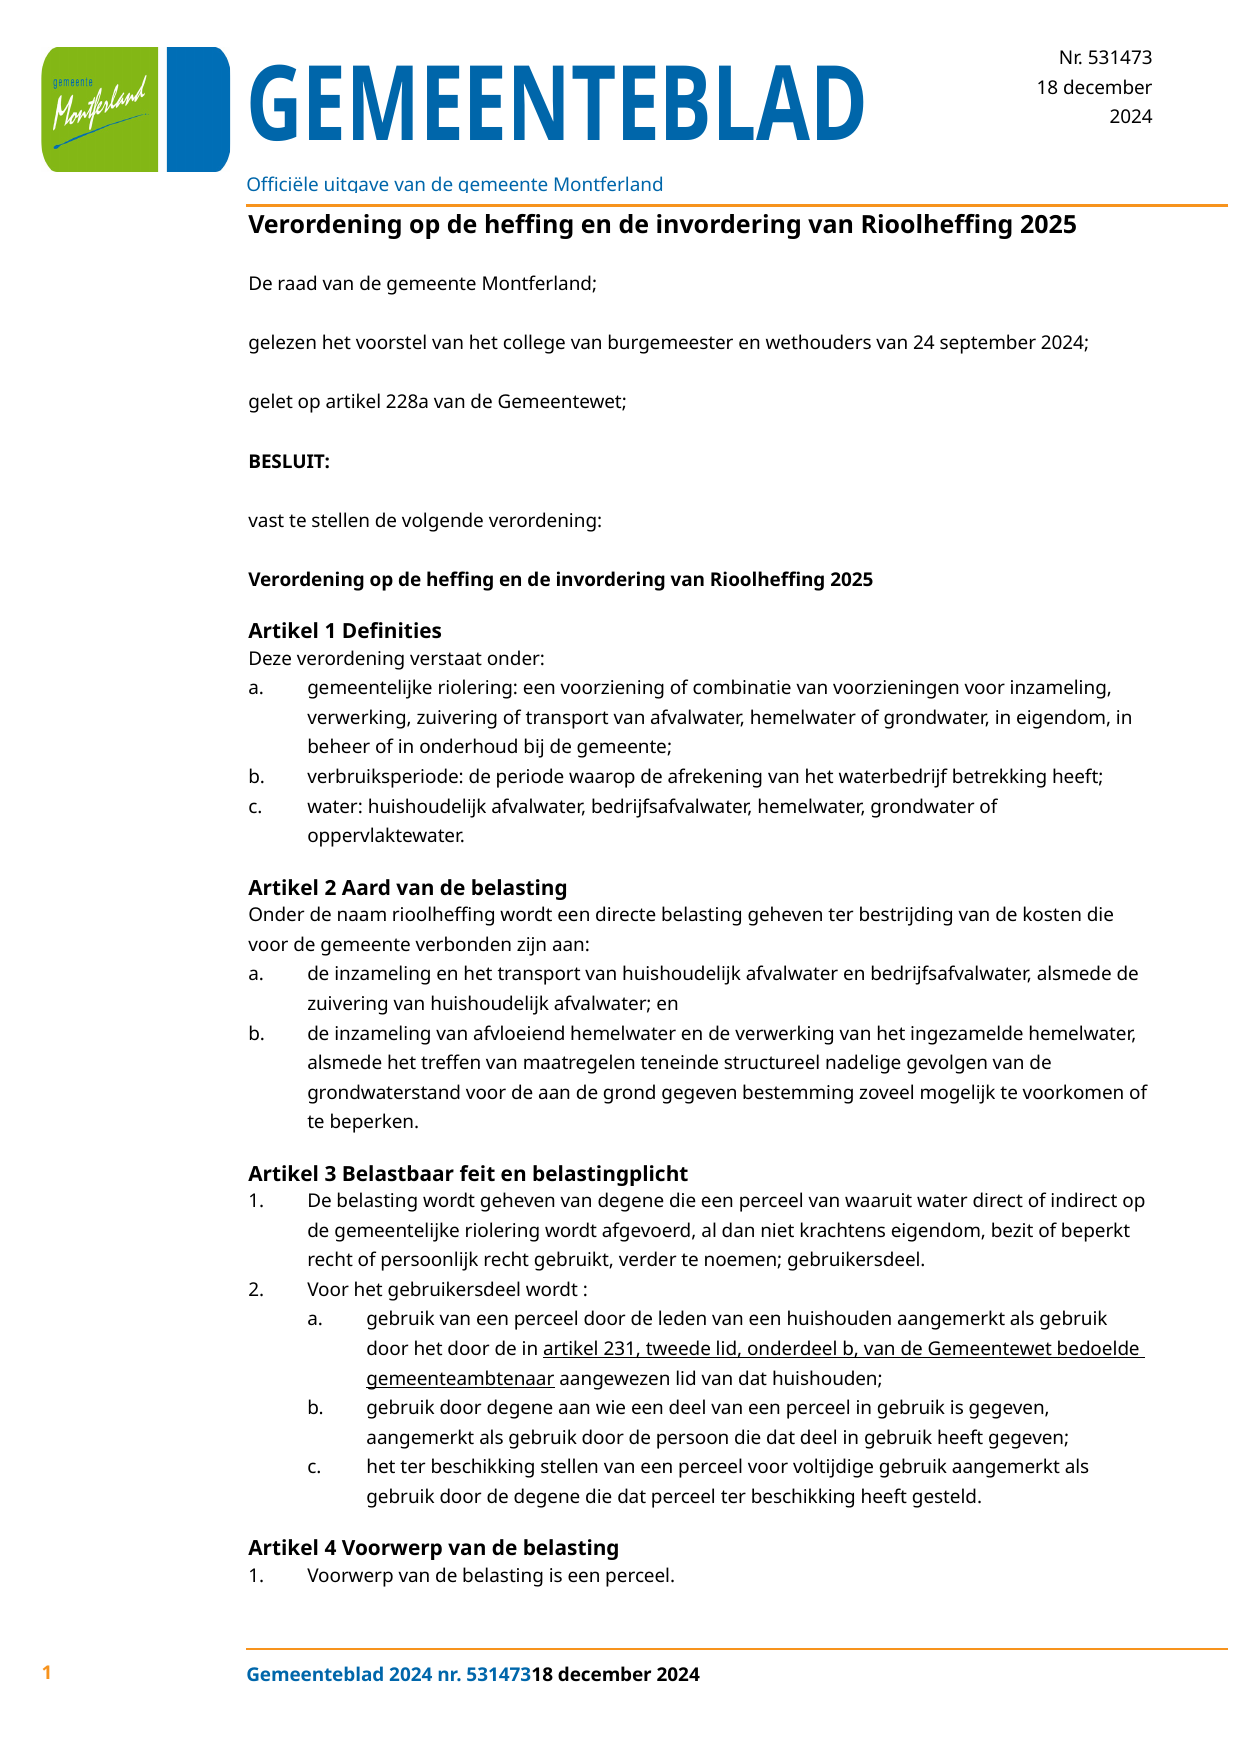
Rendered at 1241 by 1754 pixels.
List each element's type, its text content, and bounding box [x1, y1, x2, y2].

text De raad van de gemeente Montferland; [248, 270, 1152, 296]
text Artikel 4 Voorwerp van de belasting [248, 1533, 1152, 1562]
picture [41, 47, 231, 172]
list Voorwerp van de belasting is een perceel. [248, 1562, 1152, 1588]
list water: huishoudelijk afvalwater, bedrijfsafvalwater, hemelwater, grondwater of oppervlaktewater. [248, 793, 1152, 848]
list gemeentelijke riolering: een voorziening of combinatie van voorzieningen voor inzameling, verwerking, zuivering of transport van afvalwater, hemelwater of grondwater, in eigendom, in beheer of in onderhoud bij de gemeente; [248, 674, 1152, 759]
text vast te stellen de volgende verordening: [248, 507, 1152, 533]
text Artikel 3 Belastbaar feit en belastingplicht [248, 1159, 1152, 1187]
text Artikel 2 Aard van de belasting [248, 873, 1152, 901]
text Deze verordening verstaat onder: [248, 645, 1152, 671]
list gebruik door degene aan wie een deel van een perceel in gebruik is gegeven, aangemerkt als gebruik door de persoon die dat deel in gebruik heeft gegeven; [307, 1394, 1152, 1450]
text Artikel 1 Definities [248, 617, 1152, 645]
text gelezen het voorstel van het college van burgemeester en wethouders van 24 september 2024; [248, 329, 1152, 355]
text Onder de naam rioolheffing wordt een directe belasting geheven ter bestrijding van de kosten die voor de gemeente verbonden zijn aan: [248, 901, 1152, 957]
text gelet op artikel 228a van de Gemeentewet; [248, 389, 1152, 414]
text Verordening op de heffing en de invordering van Rioolheffing 2025 [248, 207, 1152, 241]
list Voor het gebruikersdeel wordt : [248, 1276, 1152, 1302]
list verbruiksperiode: de periode waarop de afrekening van het waterbedrijf betrekking heeft; [248, 763, 1152, 789]
list de inzameling van afvloeiend hemelwater en de verwerking van het ingezamelde hemelwater, alsmede het treffen van maatregelen teneinde structureel nadelige gevolgen van de grondwaterstand voor de aan de grond gegeven bestemming zoveel mogelijk te voorkomen of te beperken. [248, 1020, 1152, 1134]
list de inzameling en het transport van huishoudelijk afvalwater en bedrijfsafvalwater, alsmede de zuivering van huishoudelijk afvalwater; en [248, 961, 1152, 1016]
list gebruik van een perceel door de leden van een huishouden aangemerkt als gebruik door het door de in artikel 231, tweede lid, onderdeel b, van de Gemeentewet bedoelde gemeenteambtenaar aangewezen lid van dat huishouden; [307, 1306, 1152, 1391]
list De belasting wordt geheven van degene die een perceel van waaruit water direct of indirect op de gemeentelijke riolering wordt afgevoerd, al dan niet krachtens eigendom, bezit of beperkt recht of persoonlijk recht gebruikt, verder te noemen; gebruikersdeel. [248, 1187, 1152, 1272]
text BESLUIT: [248, 448, 1152, 473]
list het ter beschikking stellen van een perceel voor voltijdige gebruik aangemerkt als gebruik door de degene die dat perceel ter beschikking heeft gesteld. [307, 1453, 1152, 1509]
text Verordening op de heffing en de invordering van Rioolheffing 2025 [248, 566, 1152, 592]
